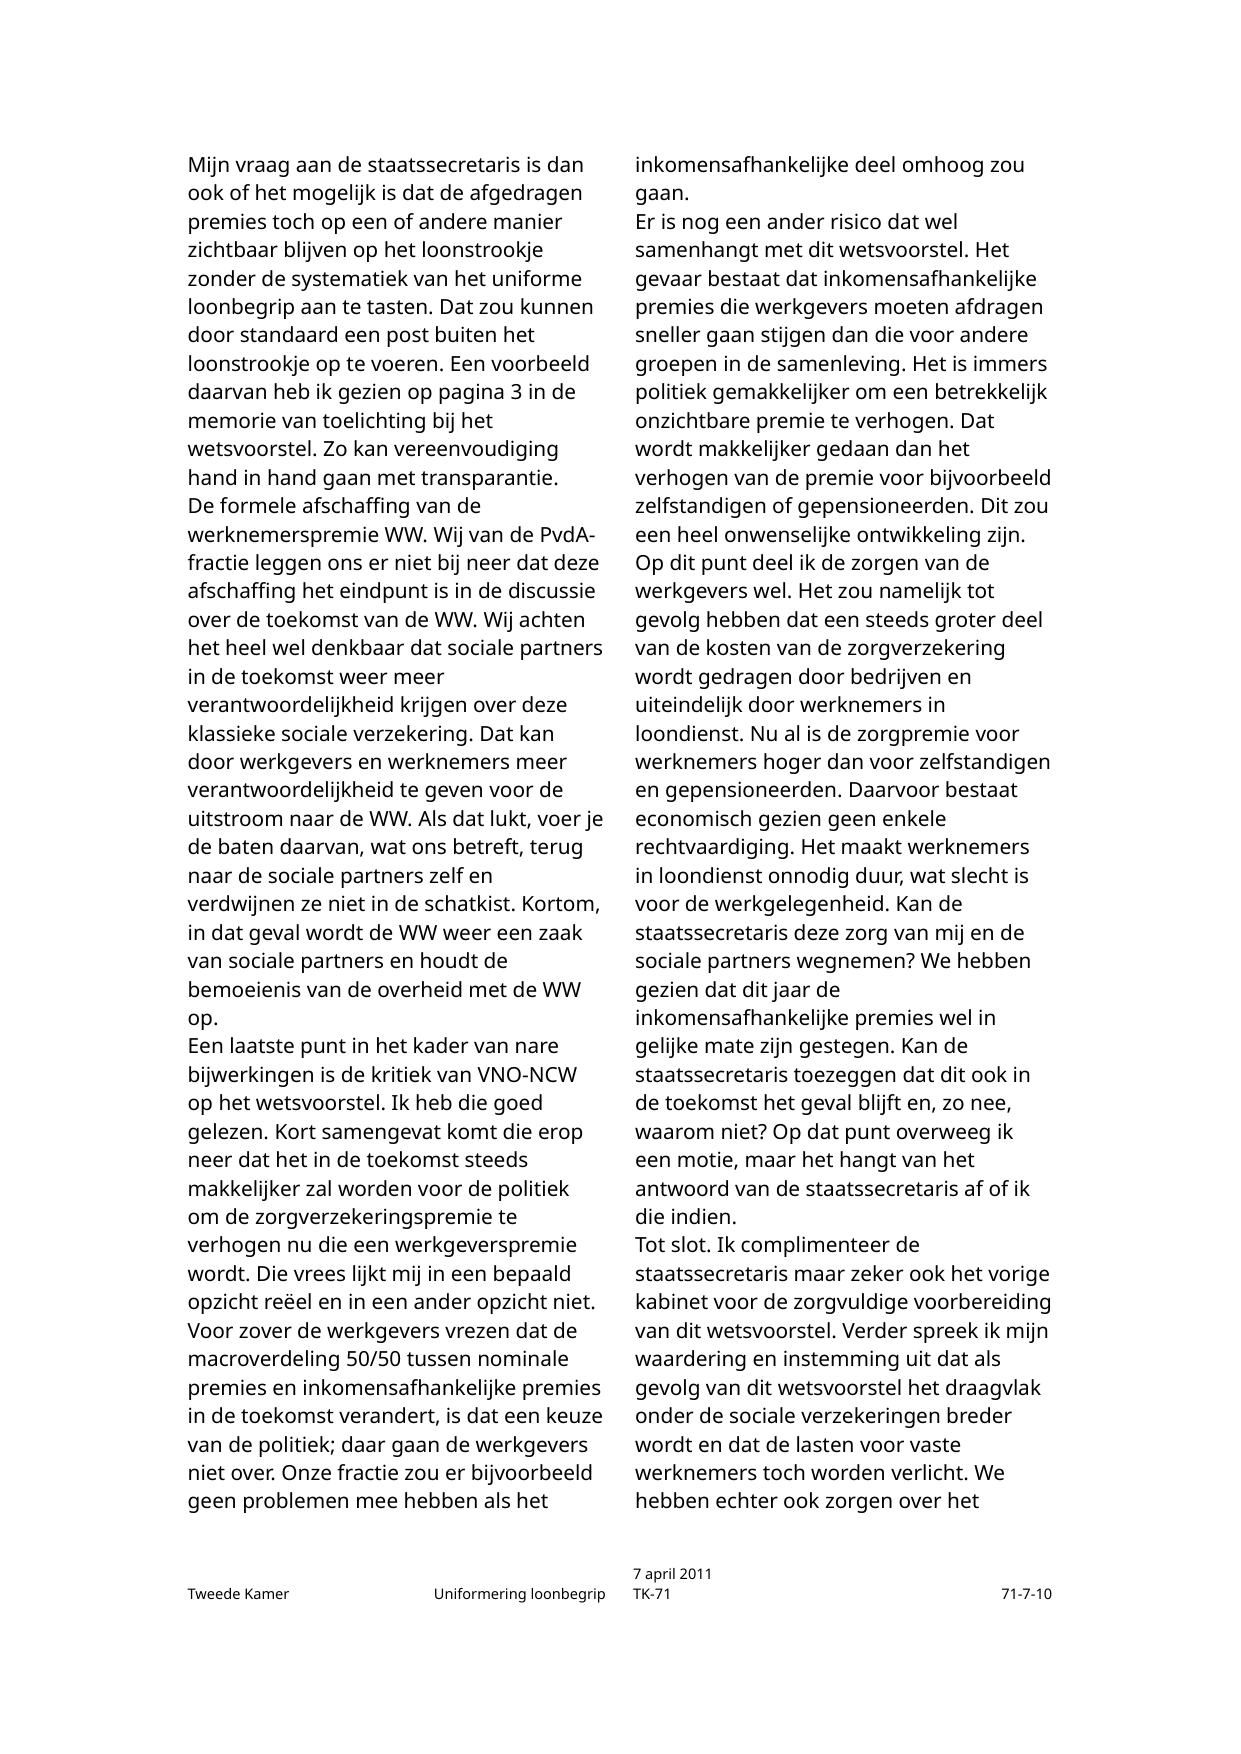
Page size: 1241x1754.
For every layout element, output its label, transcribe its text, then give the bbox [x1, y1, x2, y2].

text inkomensafhankelijke deel omhoog zou gaan. [635, 150, 1053, 207]
text Tot slot. Ik complimenteer de staatssecretaris maar zeker ook het vorige kabinet voor de zorgvuldige voorbereiding van dit wetsvoorstel. Verder spreek ik mijn waardering en instemming uit dat als gevolg van dit wetsvoorstel het draagvlak onder de sociale verzekeringen breder wordt en dat de lasten voor vaste werknemers toch worden verlicht. We hebben echter ook zorgen over het [635, 1231, 1053, 1515]
text Mijn vraag aan de staatssecretaris is dan ook of het mogelijk is dat de afgedragen premies toch op een of andere manier zichtbaar blijven op het loonstrookje zonder de systematiek van het uniforme loonbegrip aan te tasten. Dat zou kunnen door standaard een post buiten het loonstrookje op te voeren. Een voorbeeld daarvan heb ik gezien op pagina 3 in de memorie van toelichting bij het wetsvoorstel. Zo kan vereenvoudiging hand in hand gaan met transparantie. [187, 150, 605, 491]
text Er is nog een ander risico dat wel samenhangt met dit wetsvoorstel. Het gevaar bestaat dat inkomensafhankelijke premies die werkgevers moeten afdragen sneller gaan stijgen dan die voor andere groepen in de samenleving. Het is immers politiek gemakkelijker om een betrekkelijk onzichtbare premie te verhogen. Dat wordt makkelijker gedaan dan het verhogen van de premie voor bijvoorbeeld zelfstandigen of gepensioneerden. Dit zou een heel onwenselijke ontwikkeling zijn. Op dit punt deel ik de zorgen van de werkgevers wel. Het zou namelijk tot gevolg hebben dat een steeds groter deel van de kosten van de zorgverzekering wordt gedragen door bedrijven en uiteindelijk door werknemers in loondienst. Nu al is de zorgpremie voor werknemers hoger dan voor zelfstandigen en gepensioneerden. Daarvoor bestaat economisch gezien geen enkele rechtvaardiging. Het maakt werknemers in loondienst onnodig duur, wat slecht is voor de werkgelegenheid. Kan de staatssecretaris deze zorg van mij en de sociale partners wegnemen? We hebben gezien dat dit jaar de inkomensafhankelijke premies wel in gelijke mate zijn gestegen. Kan de staatssecretaris toezeggen dat dit ook in de toekomst het geval blijft en, zo nee, waarom niet? Op dat punt overweeg ik een motie, maar het hangt van het antwoord van de staatssecretaris af of ik die indien. [635, 207, 1053, 1231]
text De formele afschaffing van de werknemerspremie WW. Wij van de PvdA-fractie leggen ons er niet bij neer dat deze afschaffing het eindpunt is in de discussie over de toekomst van de WW. Wij achten het heel wel denkbaar dat sociale partners in de toekomst weer meer verantwoordelijkheid krijgen over deze klassieke sociale verzekering. Dat kan door werkgevers en werknemers meer verantwoordelijkheid te geven voor de uitstroom naar de WW. Als dat lukt, voer je de baten daarvan, wat ons betreft, terug naar de sociale partners zelf en verdwijnen ze niet in de schatkist. Kortom, in dat geval wordt de WW weer een zaak van sociale partners en houdt de bemoeienis van de overheid met de WW op. [187, 491, 605, 1032]
text Een laatste punt in het kader van nare bijwerkingen is de kritiek van VNO-NCW op het wetsvoorstel. Ik heb die goed gelezen. Kort samengevat komt die erop neer dat het in de toekomst steeds makkelijker zal worden voor de politiek om de zorgverzekeringspremie te verhogen nu die een werkgeverspremie wordt. Die vrees lijkt mij in een bepaald opzicht reëel en in een ander opzicht niet. Voor zover de werkgevers vrezen dat de macroverdeling 50/50 tussen nominale premies en inkomensafhankelijke premies in de toekomst verandert, is dat een keuze van de politiek; daar gaan de werkgevers niet over. Onze fractie zou er bijvoorbeeld geen problemen mee hebben als het [187, 1032, 605, 1515]
